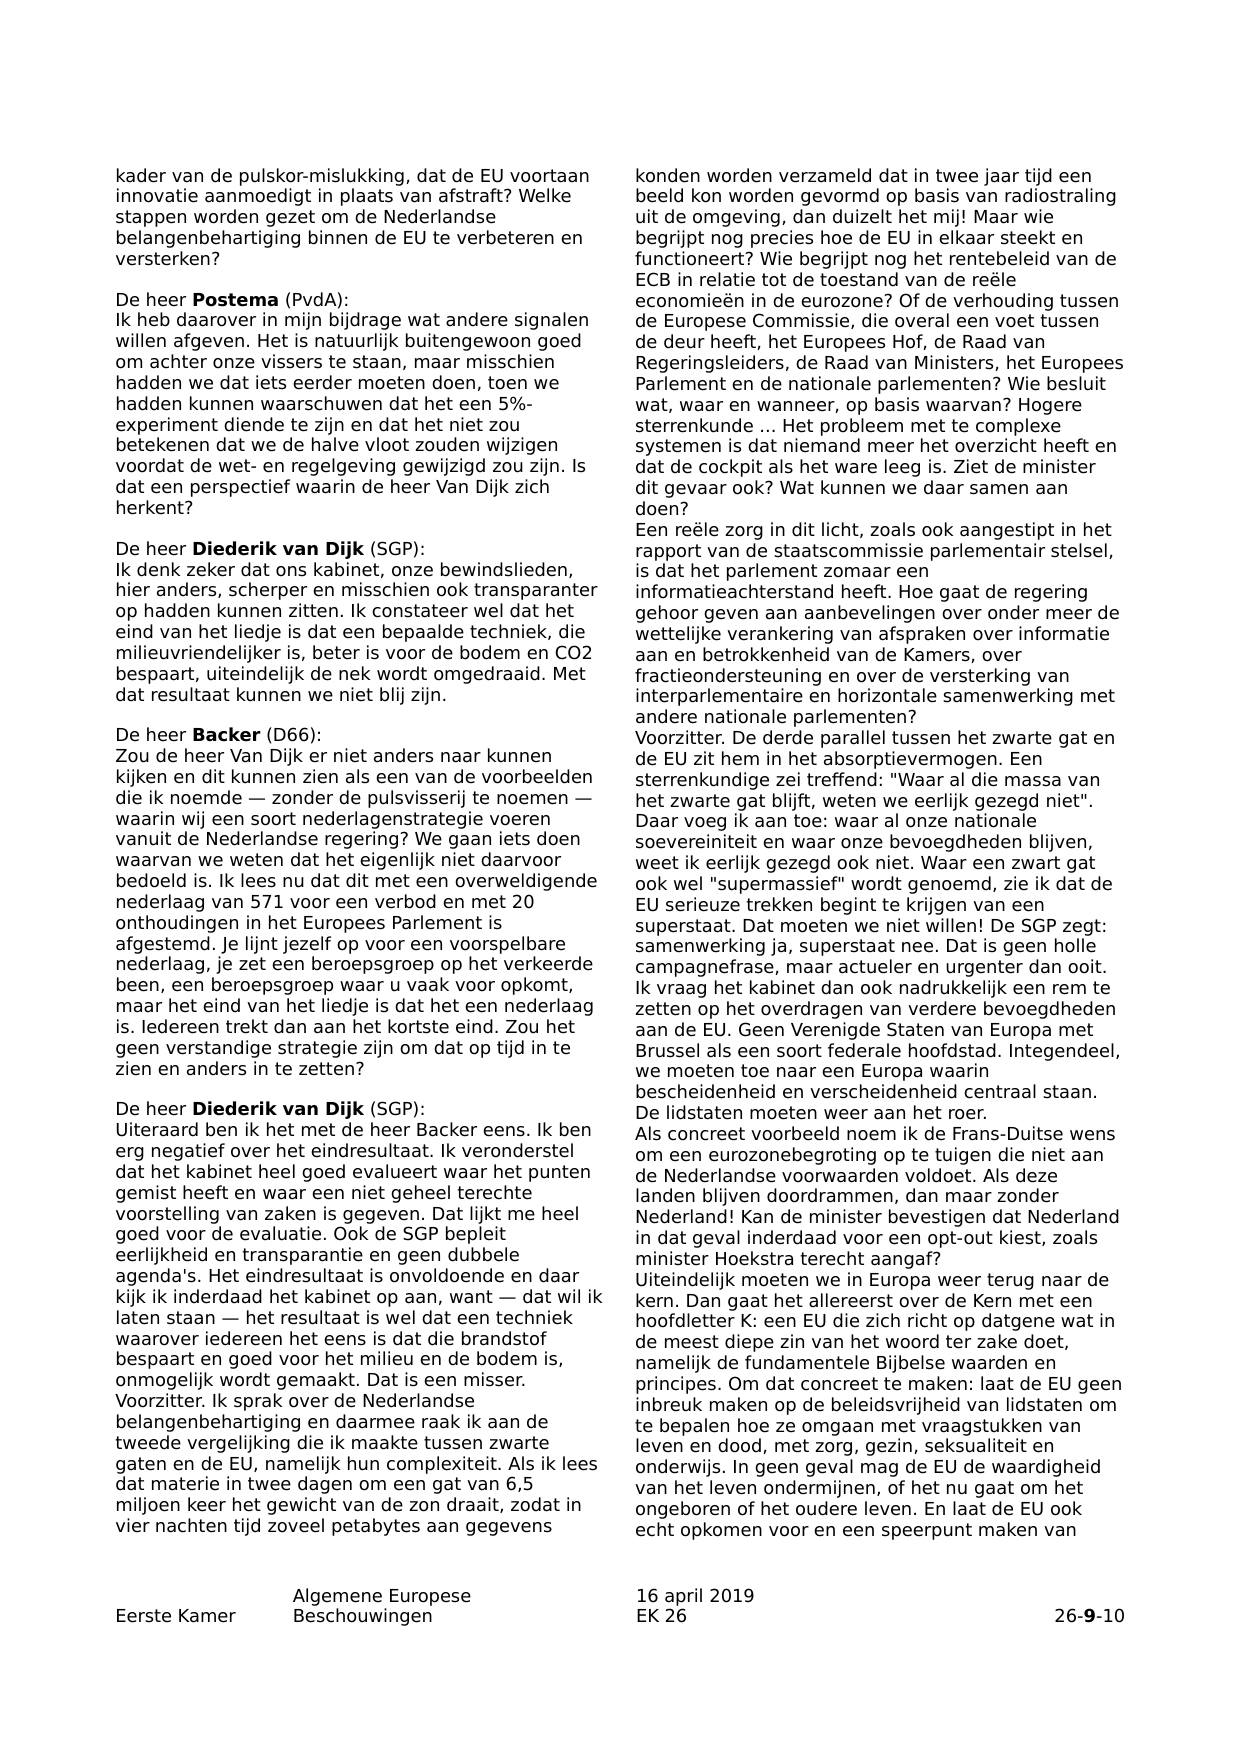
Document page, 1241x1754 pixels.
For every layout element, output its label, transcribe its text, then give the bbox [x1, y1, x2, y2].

text Ik heb daarover in mijn bijdrage wat andere signalen willen afgeven. Het is natuurlijk buitengewoon goed om achter onze vissers te staan, maar misschien hadden we dat iets eerder moeten doen, toen we hadden kunnen waarschuwen dat het een 5%-experiment diende te zijn en dat het niet zou betekenen dat we de halve vloot zouden wijzigen voordat de wet- en regelgeving gewijzigd zou zijn. Is dat een perspectief waarin de heer Van Dijk zich herkent? [115, 310, 605, 518]
text Uiteraard ben ik het met de heer Backer eens. Ik ben erg negatief over het eindresultaat. Ik veronderstel dat het kabinet heel goed evalueert waar het punten gemist heeft en waar een niet geheel terechte voorstelling van zaken is gegeven. Dat lijkt me heel goed voor de evaluatie. Ook de SGP bepleit eerlijkheid en transparantie en geen dubbele agenda's. Het eindresultaat is onvoldoende en daar kijk ik inderdaad het kabinet op aan, want — dat wil ik laten staan — het resultaat is wel dat een techniek waarover iedereen het eens is dat die brandstof bespaart en goed voor het milieu en de bodem is, onmogelijk wordt gemaakt. Dat is een misser. [115, 1120, 605, 1391]
text Als concreet voorbeeld noem ik de Frans-Duitse wens om een eurozonebegroting op te tuigen die niet aan de Nederlandse voorwaarden voldoet. Als deze landen blijven doordrammen, dan maar zonder Nederland! Kan de minister bevestigen dat Nederland in dat geval inderdaad voor een opt-out kiest, zoals minister Hoekstra terecht aangaf? [635, 1124, 1125, 1269]
text De heer Postema (PvdA): [115, 289, 605, 310]
text Uiteindelijk moeten we in Europa weer terug naar de kern. Dan gaat het allereerst over de Kern met een hoofdletter K: een EU die zich richt op datgene wat in de meest diepe zin van het woord ter zake doet, namelijk de fundamentele Bijbelse waarden en principes. Om dat concreet te maken: laat de EU geen inbreuk maken op de beleidsvrijheid van lidstaten om te bepalen hoe ze omgaan met vraagstukken van leven en dood, met zorg, gezin, seksualiteit en onderwijs. In geen geval mag de EU de waardigheid van het leven ondermijnen, of het nu gaat om het ongeboren of het oudere leven. En laat de EU ook echt opkomen voor en een speerpunt maken van [635, 1269, 1125, 1540]
text Een reële zorg in dit licht, zoals ook aangestipt in het rapport van de staatscommissie parlementair stelsel, is dat het parlement zomaar een informatieachterstand heeft. Hoe gaat de regering gehoor geven aan aanbevelingen over onder meer de wettelijke verankering van afspraken over informatie aan en betrokkenheid van de Kamers, over fractieondersteuning en over de versterking van interparlementaire en horizontale samenwerking met andere nationale parlementen? [635, 519, 1125, 728]
text Zou de heer Van Dijk er niet anders naar kunnen kijken en dit kunnen zien als een van de voorbeelden die ik noemde — zonder de pulsvisserij te noemen — waarin wij een soort nederlagenstrategie voeren vanuit de Nederlandse regering? We gaan iets doen waarvan we weten dat het eigenlijk niet daarvoor bedoeld is. Ik lees nu dat dit met een overweldigende nederlaag van 571 voor een verbod en met 20 onthoudingen in het Europees Parlement is afgestemd. Je lijnt jezelf op voor een voorspelbare nederlaag, je zet een beroepsgroep op het verkeerde been, een beroepsgroep waar u vaak voor opkomt, maar het eind van het liedje is dat het een nederlaag is. Iedereen trekt dan aan het kortste eind. Zou het geen verstandige strategie zijn om dat op tijd in te zien en anders in te zetten? [115, 746, 605, 1079]
text kader van de pulskor-mislukking, dat de EU voortaan innovatie aanmoedigt in plaats van afstraft? Welke stappen worden gezet om de Nederlandse belangenbehartiging binnen de EU te verbeteren en versterken? [115, 165, 605, 269]
text De heer Diederik van Dijk (SGP): [115, 1099, 605, 1120]
text De heer Diederik van Dijk (SGP): [115, 538, 605, 559]
text Voorzitter. De derde parallel tussen het zwarte gat en de EU zit hem in het absorptievermogen. Een sterrenkundige zei treffend: "Waar al die massa van het zwarte gat blijft, weten we eerlijk gezegd niet". Daar voeg ik aan toe: waar al onze nationale soevereiniteit en waar onze bevoegdheden blijven, weet ik eerlijk gezegd ook niet. Waar een zwart gat ook wel "supermassief" wordt genoemd, zie ik dat de EU serieuze trekken begint te krijgen van een superstaat. Dat moeten we niet willen! De SGP zegt: samenwerking ja, superstaat nee. Dat is geen holle campagnefrase, maar actueler en urgenter dan ooit. Ik vraag het kabinet dan ook nadrukkelijk een rem te zetten op het overdragen van verdere bevoegdheden aan de EU. Geen Verenigde Staten van Europa met Brussel als een soort federale hoofdstad. Integendeel, we moeten toe naar een Europa waarin bescheidenheid en verscheidenheid centraal staan. De lidstaten moeten weer aan het roer. [635, 728, 1125, 1124]
text konden worden verzameld dat in twee jaar tijd een beeld kon worden gevormd op basis van radiostraling uit de omgeving, dan duizelt het mij! Maar wie begrijpt nog precies hoe de EU in elkaar steekt en functioneert? Wie begrijpt nog het rentebeleid van de ECB in relatie tot de toestand van de reële economieën in de eurozone? Of de verhouding tussen de Europese Commissie, die overal een voet tussen de deur heeft, het Europees Hof, de Raad van Regeringsleiders, de Raad van Ministers, het Europees Parlement en de nationale parlementen? Wie besluit wat, waar en wanneer, op basis waarvan? Hogere sterrenkunde ... Het probleem met te complexe systemen is dat niemand meer het overzicht heeft en dat de cockpit als het ware leeg is. Ziet de minister dit gevaar ook? Wat kunnen we daar samen aan doen? [635, 165, 1125, 519]
text De heer Backer (D66): [115, 725, 605, 746]
text Ik denk zeker dat ons kabinet, onze bewindslieden, hier anders, scherper en misschien ook transparanter op hadden kunnen zitten. Ik constateer wel dat het eind van het liedje is dat een bepaalde techniek, die milieuvriendelijker is, beter is voor de bodem en CO2 bespaart, uiteindelijk de nek wordt omgedraaid. Met dat resultaat kunnen we niet blij zijn. [115, 559, 605, 705]
text Voorzitter. Ik sprak over de Nederlandse belangenbehartiging en daarmee raak ik aan de tweede vergelijking die ik maakte tussen zwarte gaten en de EU, namelijk hun complexiteit. Als ik lees dat materie in twee dagen om een gat van 6,5 miljoen keer het gewicht van de zon draait, zodat in vier nachten tijd zoveel petabytes aan gegevens [115, 1391, 605, 1537]
